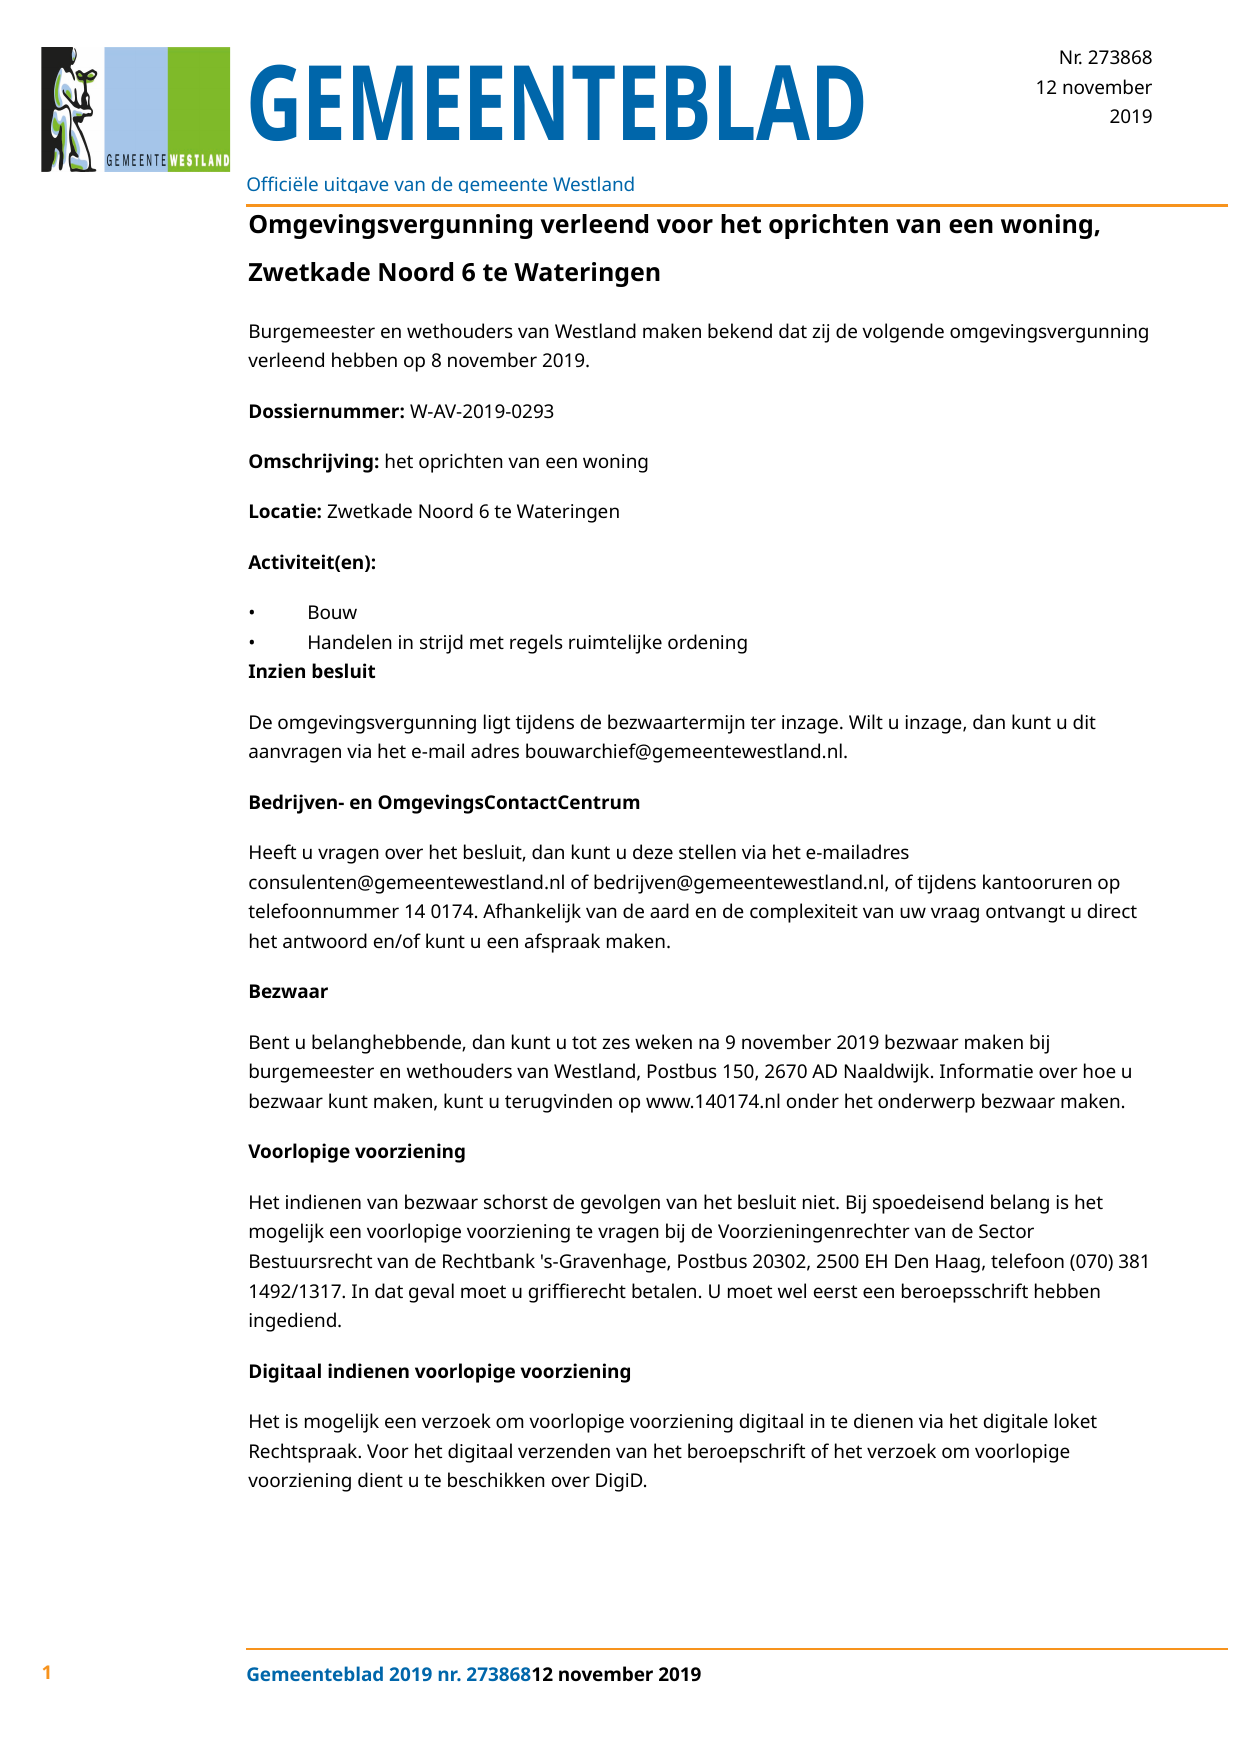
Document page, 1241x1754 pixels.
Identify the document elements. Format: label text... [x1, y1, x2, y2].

list Bouw [248, 599, 1152, 625]
text Digitaal indienen voorlopige voorziening [248, 1358, 1152, 1384]
text Omschrijving: het oprichten van een woning [248, 448, 1152, 474]
text Activiteit(en): [248, 549, 1152, 575]
picture [41, 47, 231, 172]
list Handelen in strijd met regels ruimtelijke ordening [248, 629, 1152, 655]
text Dossiernummer: W-AV-2019-0293 [248, 398, 1152, 424]
text Burgemeester en wethouders van Westland maken bekend dat zij de volgende omgevingsvergunning verleend hebben op 8 november 2019. [248, 318, 1152, 373]
text Omgevingsvergunning verleend voor het oprichten van een woning, Zwetkade Noord 6 te Wateringen [248, 207, 1152, 288]
text Bezwaar [248, 979, 1152, 1004]
text Het indienen van bezwaar schorst de gevolgen van het besluit niet. Bij spoedeisend belang is het mogelijk een voorlopige voorziening te vragen bij de Voorzieningenrechter van de Sector Bestuursrecht van de Rechtbank 's-Gravenhage, Postbus 20302, 2500 EH Den Haag, telefoon (070) 381 1492/1317. In dat geval moet u griffierecht betalen. U moet wel eerst een beroepsschrift hebben ingediend. [248, 1189, 1152, 1333]
text De omgevingsvergunning ligt tijdens de bezwaartermijn ter inzage. Wilt u inzage, dan kunt u dit aanvragen via het e-mail adres bouwarchief@gemeentewestland.nl. [248, 709, 1152, 764]
text Locatie: Zwetkade Noord 6 te Wateringen [248, 499, 1152, 524]
text Heeft u vragen over het besluit, dan kunt u deze stellen via het e-mailadres consulenten@gemeentewestland.nl of bedrijven@gemeentewestland.nl, of tijdens kantooruren op telefoonnummer 14 0174. Afhankelijk van de aard en de complexiteit van uw vraag ontvangt u direct het antwoord en/of kunt u een afspraak maken. [248, 839, 1152, 954]
text Bent u belanghebbende, dan kunt u tot zes weken na 9 november 2019 bezwaar maken bij burgemeester en wethouders van Westland, Postbus 150, 2670 AD Naaldwijk. Informatie over hoe u bezwaar kunt maken, kunt u terugvinden op www.140174.nl onder het onderwerp bezwaar maken. [248, 1029, 1152, 1114]
text Het is mogelijk een verzoek om voorlopige voorziening digitaal in te dienen via het digitale loket Rechtspraak. Voor het digitaal verzenden van het beroepschrift of het verzoek om voorlopige voorziening dient u te beschikken over DigiD. [248, 1408, 1152, 1493]
text Bedrijven- en OmgevingsContactCentrum [248, 789, 1152, 815]
text Inzien besluit [248, 659, 1152, 684]
text Voorlopige voorziening [248, 1139, 1152, 1164]
